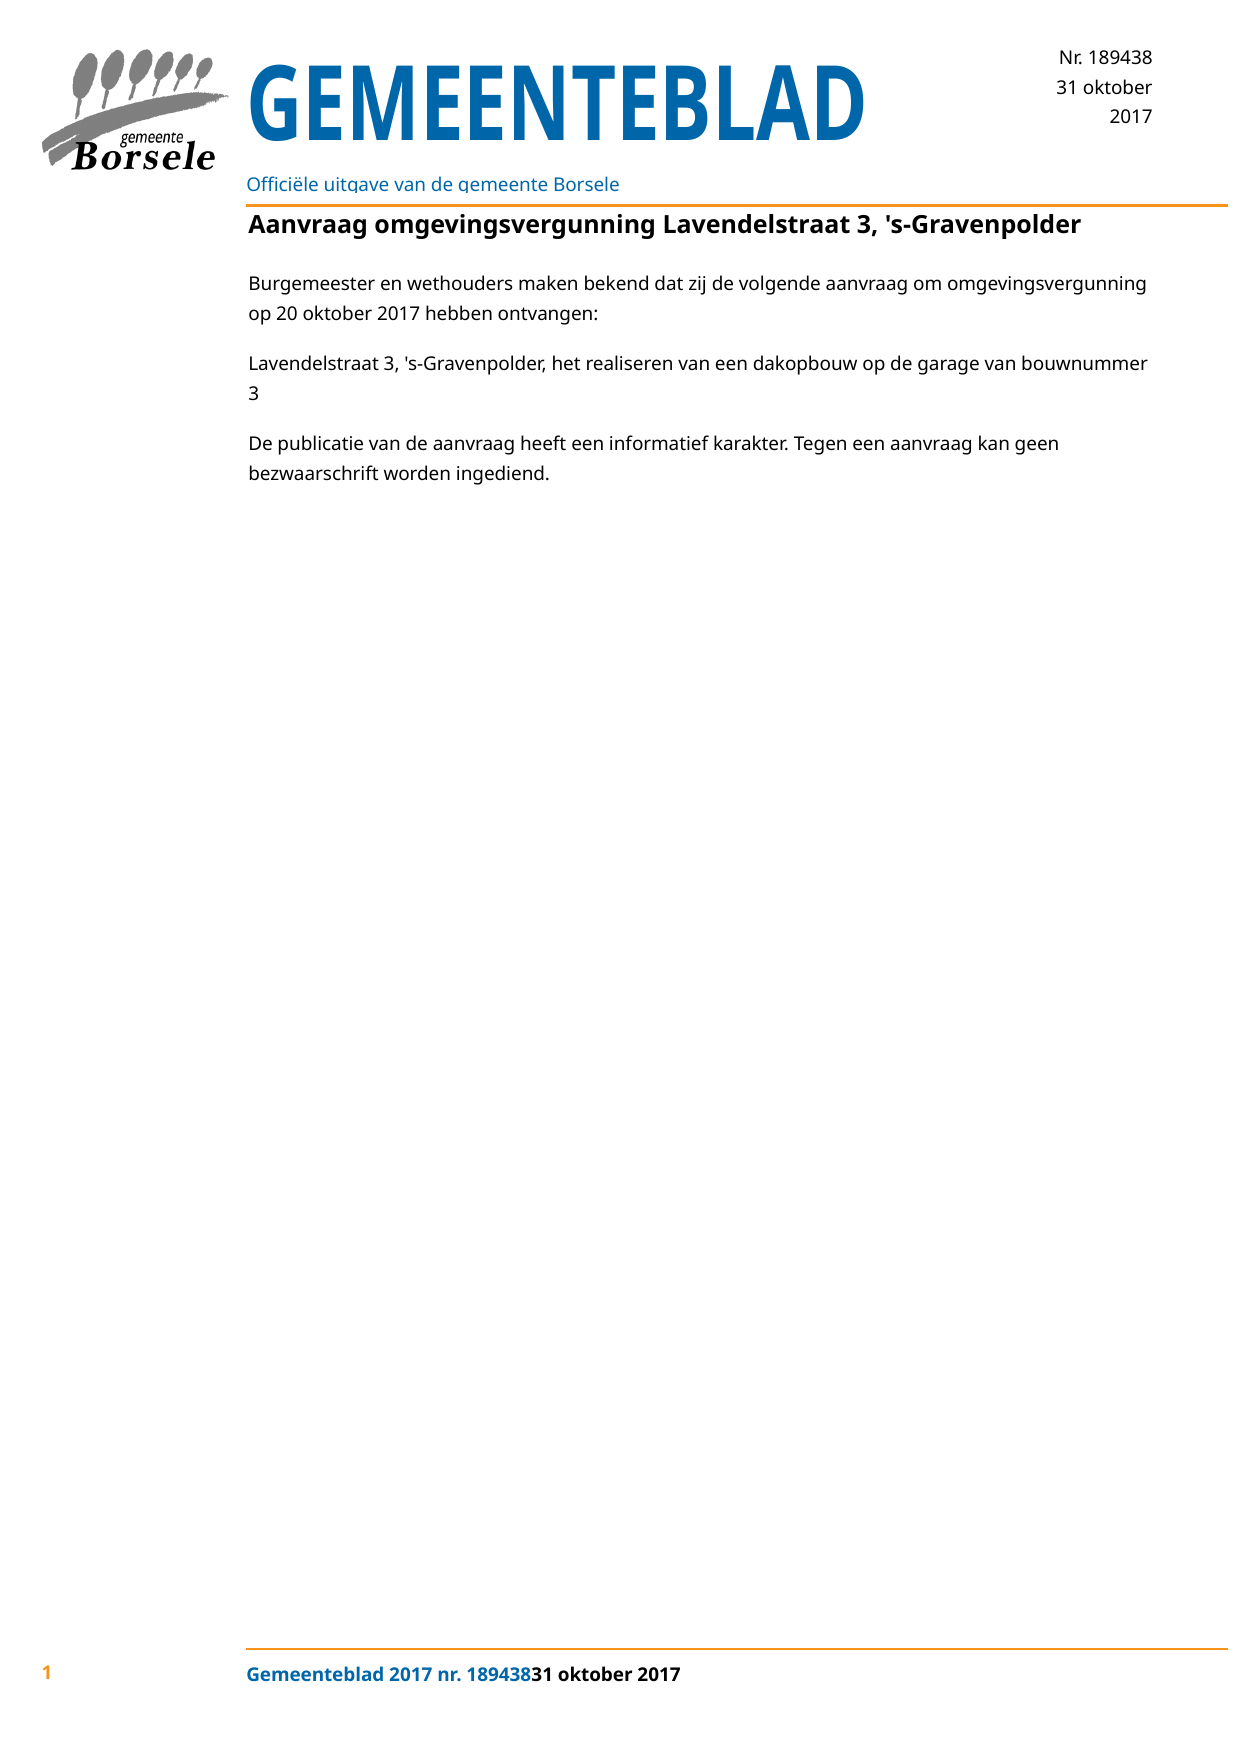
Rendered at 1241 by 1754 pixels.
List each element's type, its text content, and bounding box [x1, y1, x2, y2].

text Burgemeester en wethouders maken bekend dat zij de volgende aanvraag om omgevingsvergunning op 20 oktober 2017 hebben ontvangen: [248, 270, 1152, 326]
picture [41, 47, 231, 172]
text De publicatie van de aanvraag heeft een informatief karakter. Tegen een aanvraag kan geen bezwaarschrift worden ingediend. [248, 430, 1152, 486]
text Lavendelstraat 3, 's-Gravenpolder, het realisere­n van een dakopbouw op de garage van bouwnumme­r 3 [248, 350, 1152, 406]
text Aanvraag omgevingsvergunning Lavendelstraat 3, 's-Gravenpolder [248, 207, 1152, 241]
